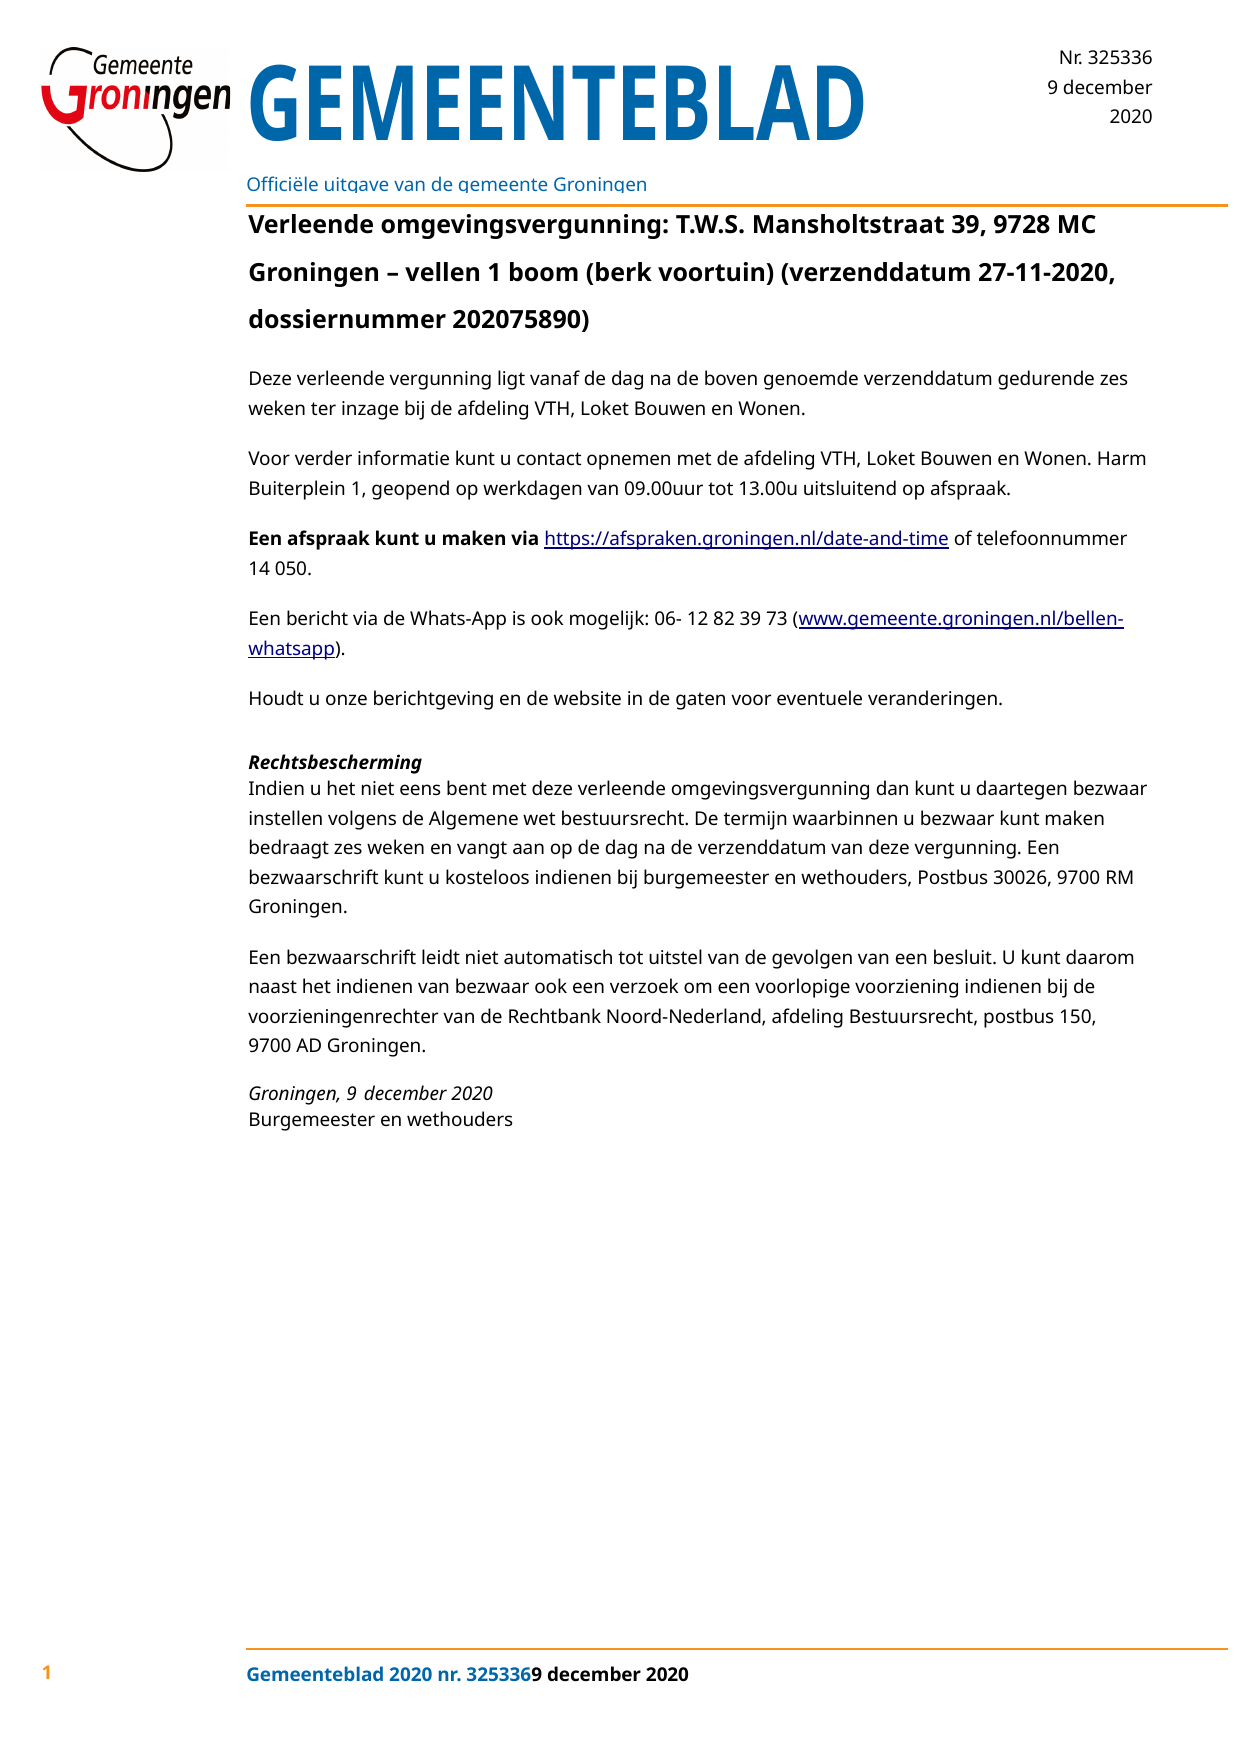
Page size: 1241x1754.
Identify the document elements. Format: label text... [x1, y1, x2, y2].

text Deze verleende vergunning ligt vanaf de dag na de boven genoemde verzenddatum gedurende zes weken ter inzage bij de afdeling VTH, Loket Bouwen en Wonen. [248, 366, 1152, 421]
text Een afspraak kunt u maken via https://afspraken.groningen.nl/date-and-time of telefoonnummer 14 050. [248, 526, 1152, 581]
text Voor verder informatie kunt u contact opnemen met de afdeling VTH, Loket Bouwen en Wonen. Harm Buiterplein 1, geopend op werkdagen van 09.00uur tot 13.00u uitsluitend op afspraak. [248, 446, 1152, 501]
text Een bericht via de Whats-App is ook mogelijk: 06- 12 82 39 73 (www.gemeente.groningen.nl/bellen-whatsapp). [248, 606, 1152, 661]
text Houdt u onze berichtgeving en de website in de gaten voor eventuele veranderingen. [248, 686, 1152, 711]
text Rechtsbescherming [248, 749, 1152, 775]
text Burgemeester en wethouders [248, 1106, 1152, 1132]
text Indien u het niet eens bent met deze verleende omgevingsvergunning dan kunt u daartegen bezwaar instellen volgens de Algemene wet bestuursrecht. De termijn waarbinnen u bezwaar kunt maken bedraagt zes weken en vangt aan op de dag na de verzenddatum van deze vergunning. Een bezwaarschrift kunt u kosteloos indienen bij burgemeester en wethouders, Postbus 30026, 9700 RM Groningen. [248, 775, 1152, 919]
text Groningen, 9 december 2020 [248, 1081, 1152, 1106]
text Verleende omgevingsvergunning: T.W.S. Mansholtstraat 39, 9728 MC Groningen – vellen 1 boom (berk voortuin) (verzenddatum 27-11-2020, dossiernummer 202075890) [248, 207, 1152, 336]
text Een bezwaarschrift leidt niet automatisch tot uitstel van de gevolgen van een besluit. U kunt daarom naast het indienen van bezwaar ook een verzoek om een voorlopige voorziening indienen bij de voorzieningenrechter van de Rechtbank Noord-Nederland, afdeling Bestuursrecht, postbus 150, 9700 AD Groningen. [248, 944, 1152, 1058]
picture [41, 47, 231, 172]
